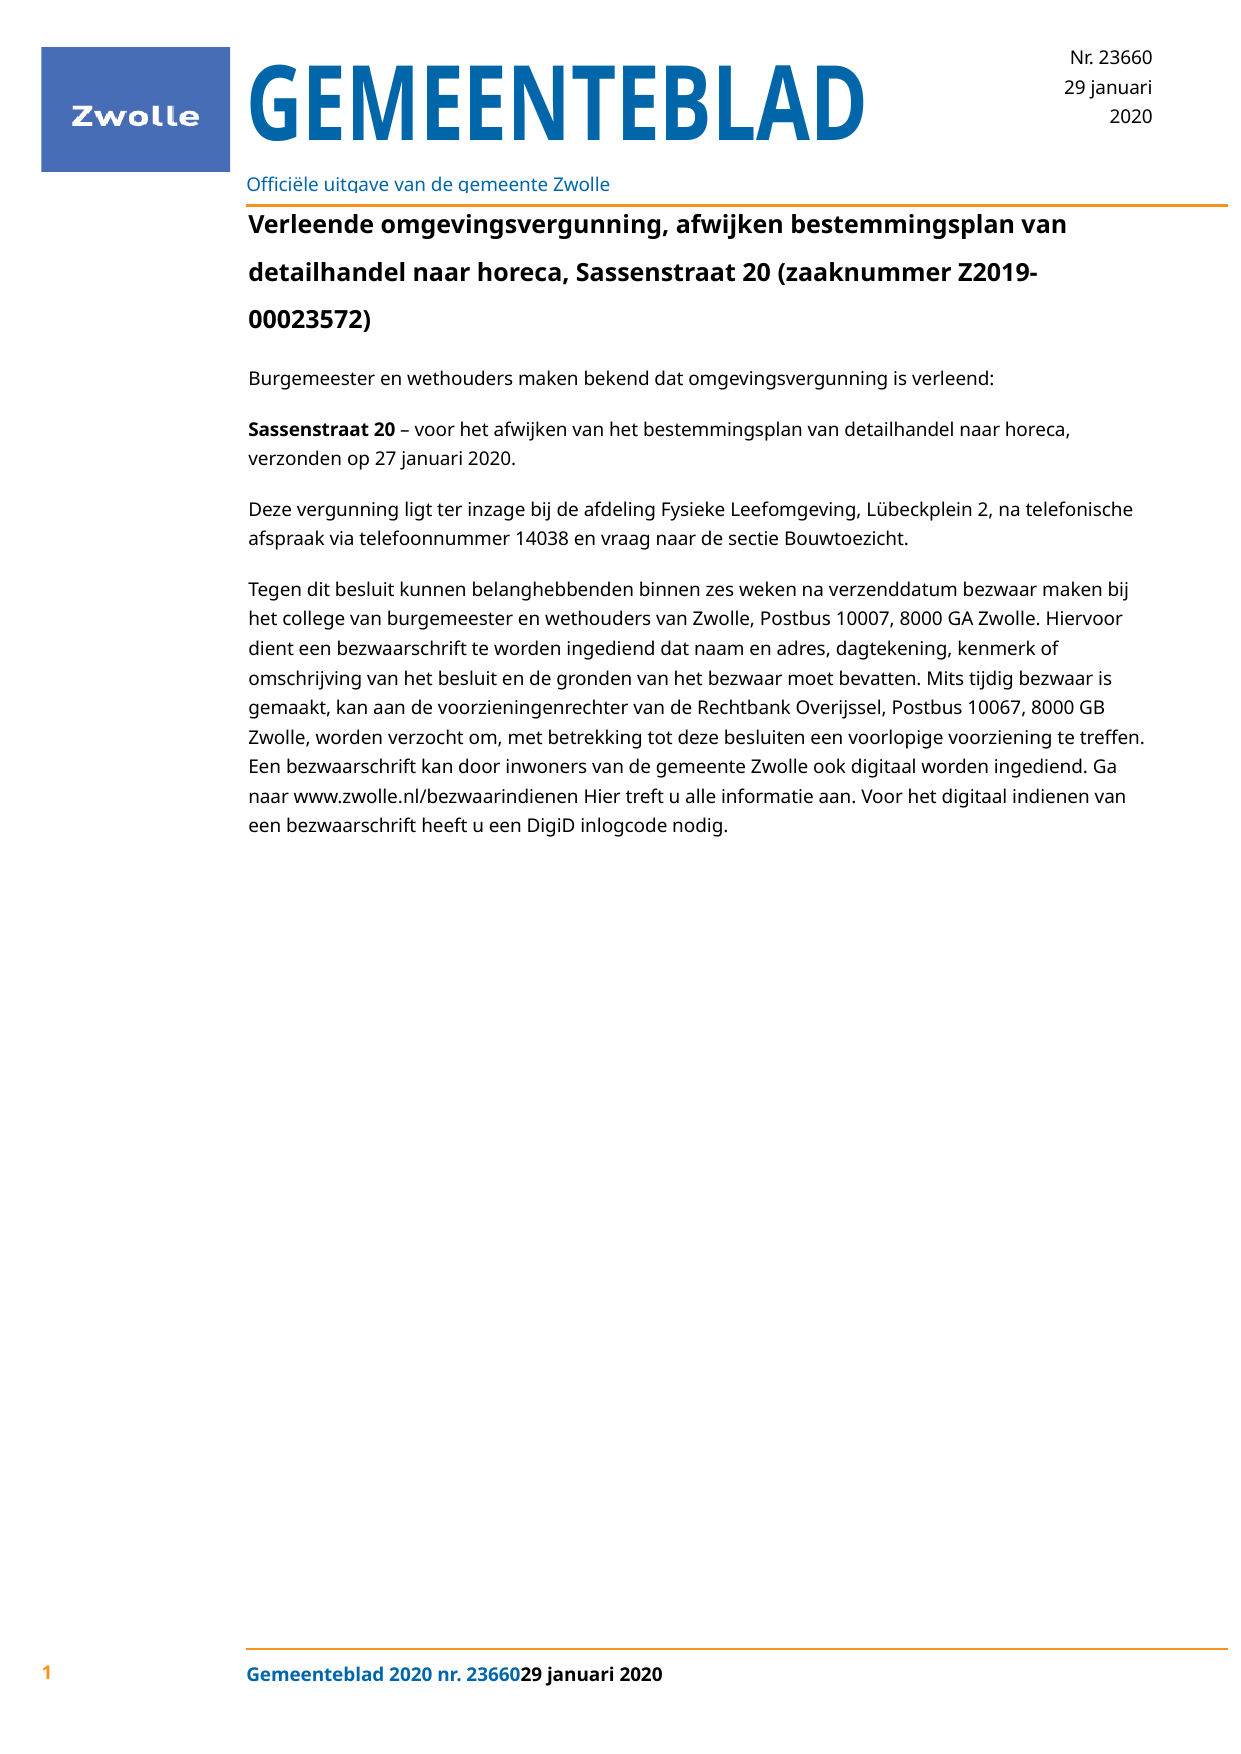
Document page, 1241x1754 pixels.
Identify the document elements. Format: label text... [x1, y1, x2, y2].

picture [41, 47, 231, 172]
text Burgemeester en wethouders maken bekend dat omgevingsvergunning is verleend: [248, 366, 1152, 391]
text Tegen dit besluit kunnen belanghebbenden binnen zes weken na verzenddatum bezwaar maken bij het college van burgemeester en wethouders van Zwolle, Postbus 10007, 8000 GA Zwolle. Hiervoor dient een bezwaarschrift te worden ingediend dat naam en adres, dagtekening, kenmerk of omschrijving van het besluit en de gronden van het bezwaar moet bevatten. Mits tijdig bezwaar is gemaakt, kan aan de voorzieningenrechter van de Rechtbank Overijssel, Postbus 10067, 8000 GB Zwolle, worden verzocht om, met betrekking tot deze besluiten een voorlopige voorziening te treffen. Een bezwaarschrift kan door inwoners van de gemeente Zwolle ook digitaal worden ingediend. Ga naar www.zwolle.nl/bezwaarindienen Hier treft u alle informatie aan. Voor het digitaal indienen van een bezwaarschrift heeft u een DigiD inlogcode nodig. [248, 576, 1152, 838]
text Sassenstraat 20 – voor het afwijken van het bestemmingsplan van detailhandel naar horeca, verzonden op 27 januari 2020. [248, 416, 1152, 471]
text Verleende omgevingsvergunning, afwijken bestemmingsplan van detailhandel naar horeca, Sassenstraat 20 (zaaknummer Z2019-00023572) [248, 207, 1152, 336]
text Deze vergunning ligt ter inzage bij de afdeling Fysieke Leefomgeving, Lübeckplein 2, na telefonische afspraak via telefoonnummer 14038 en vraag naar de sectie Bouwtoezicht. [248, 496, 1152, 551]
